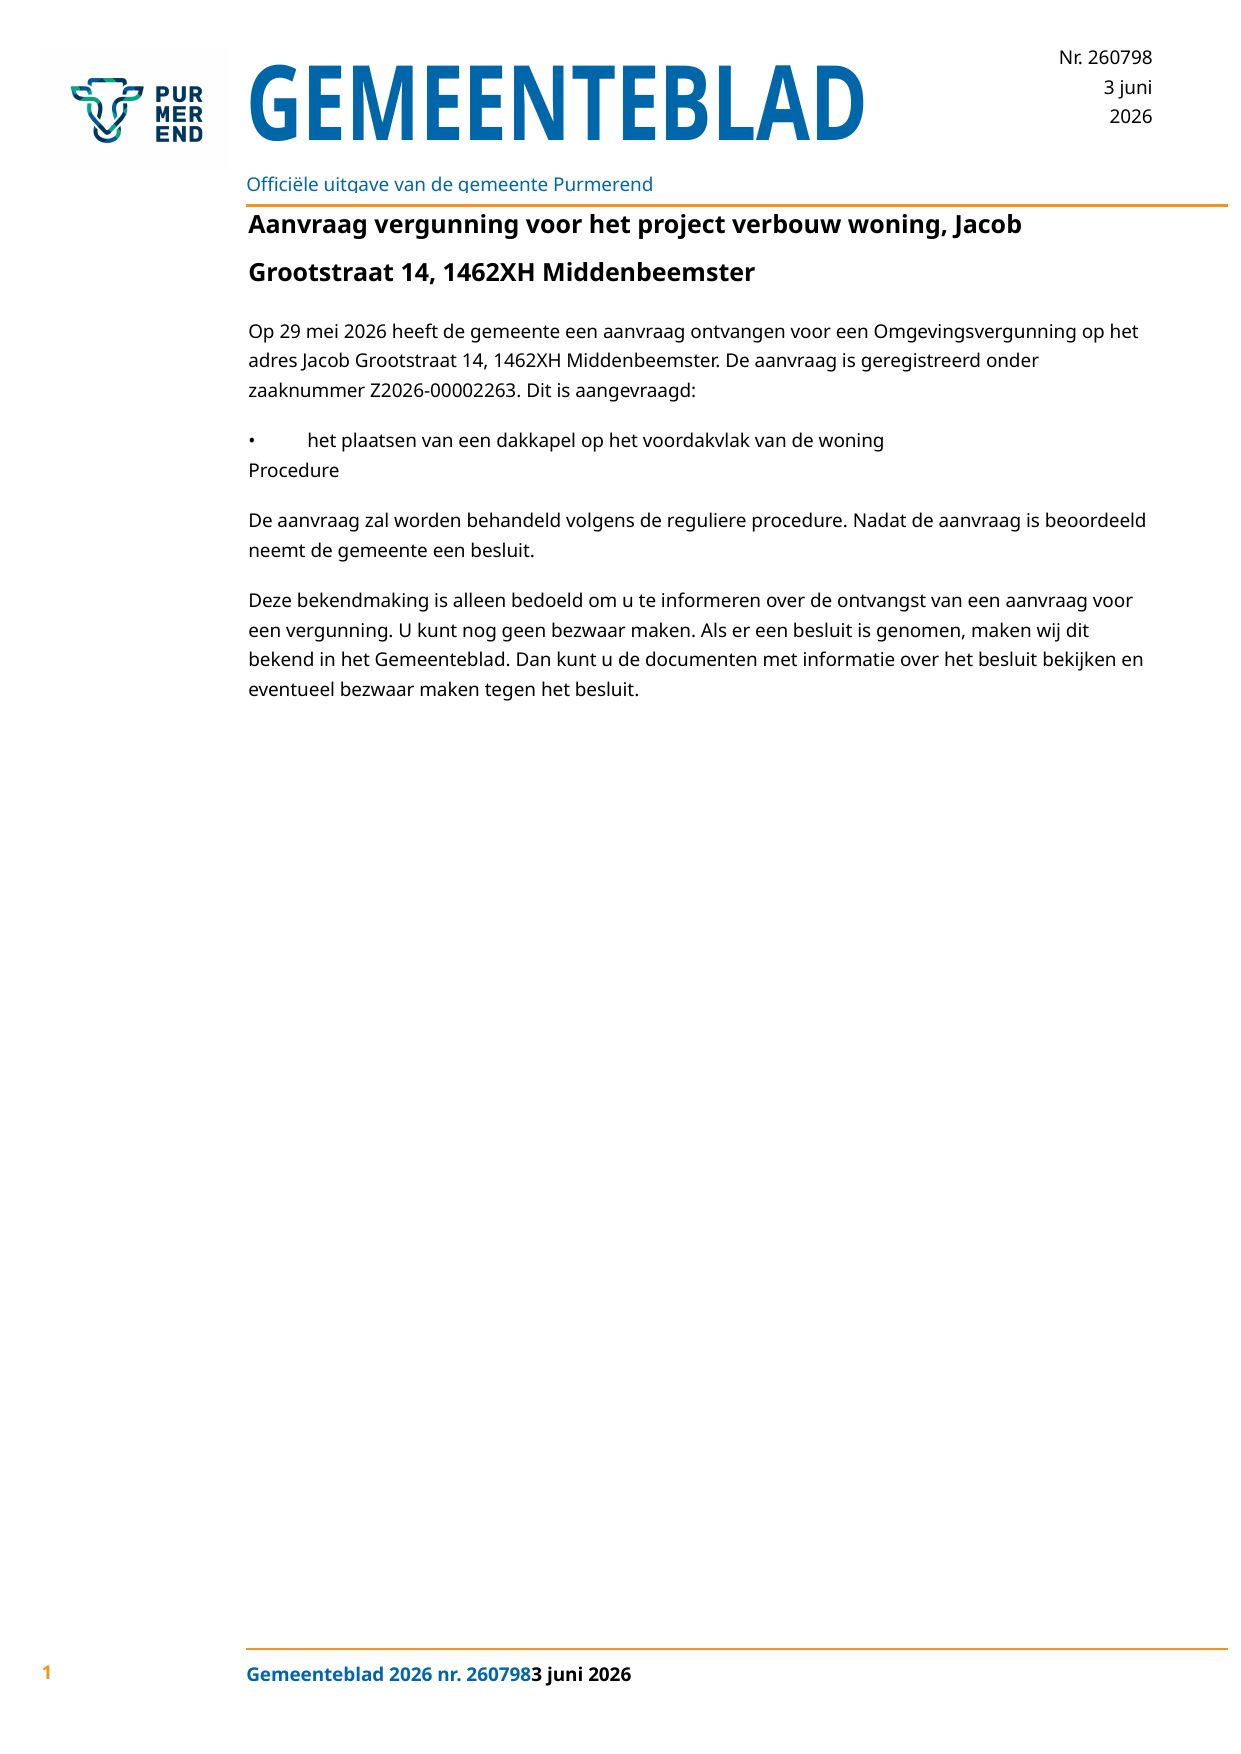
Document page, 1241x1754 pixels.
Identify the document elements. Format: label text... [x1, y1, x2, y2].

text De aanvraag zal worden behandeld volgens de reguliere procedure. Nadat de aanvraag is beoordeeld neemt de gemeente een besluit. [248, 507, 1152, 563]
text Op 29 mei 2026 heeft de gemeente een aanvraag ontvangen voor een Omgevingsvergunning op het adres Jacob Grootstraat 14, 1462XH Middenbeemster. De aanvraag is geregistreerd onder zaaknummer Z2026-00002263. Dit is aangevraagd: [248, 318, 1152, 403]
text Aanvraag vergunning voor het project verbouw woning, Jacob Grootstraat 14, 1462XH Middenbeemster [248, 207, 1152, 288]
list het plaatsen van een dakkapel op het voordakvlak van de woning [248, 427, 1152, 453]
picture [41, 47, 231, 172]
text Procedure [248, 457, 1152, 483]
text Deze bekendmaking is alleen bedoeld om u te informeren over de ontvangst van een aanvraag voor een vergunning. U kunt nog geen bezwaar maken. Als er een besluit is genomen, maken wij dit bekend in het Gemeenteblad. Dan kunt u de documenten met informatie over het besluit bekijken en eventueel bezwaar maken tegen het besluit. [248, 587, 1152, 702]
